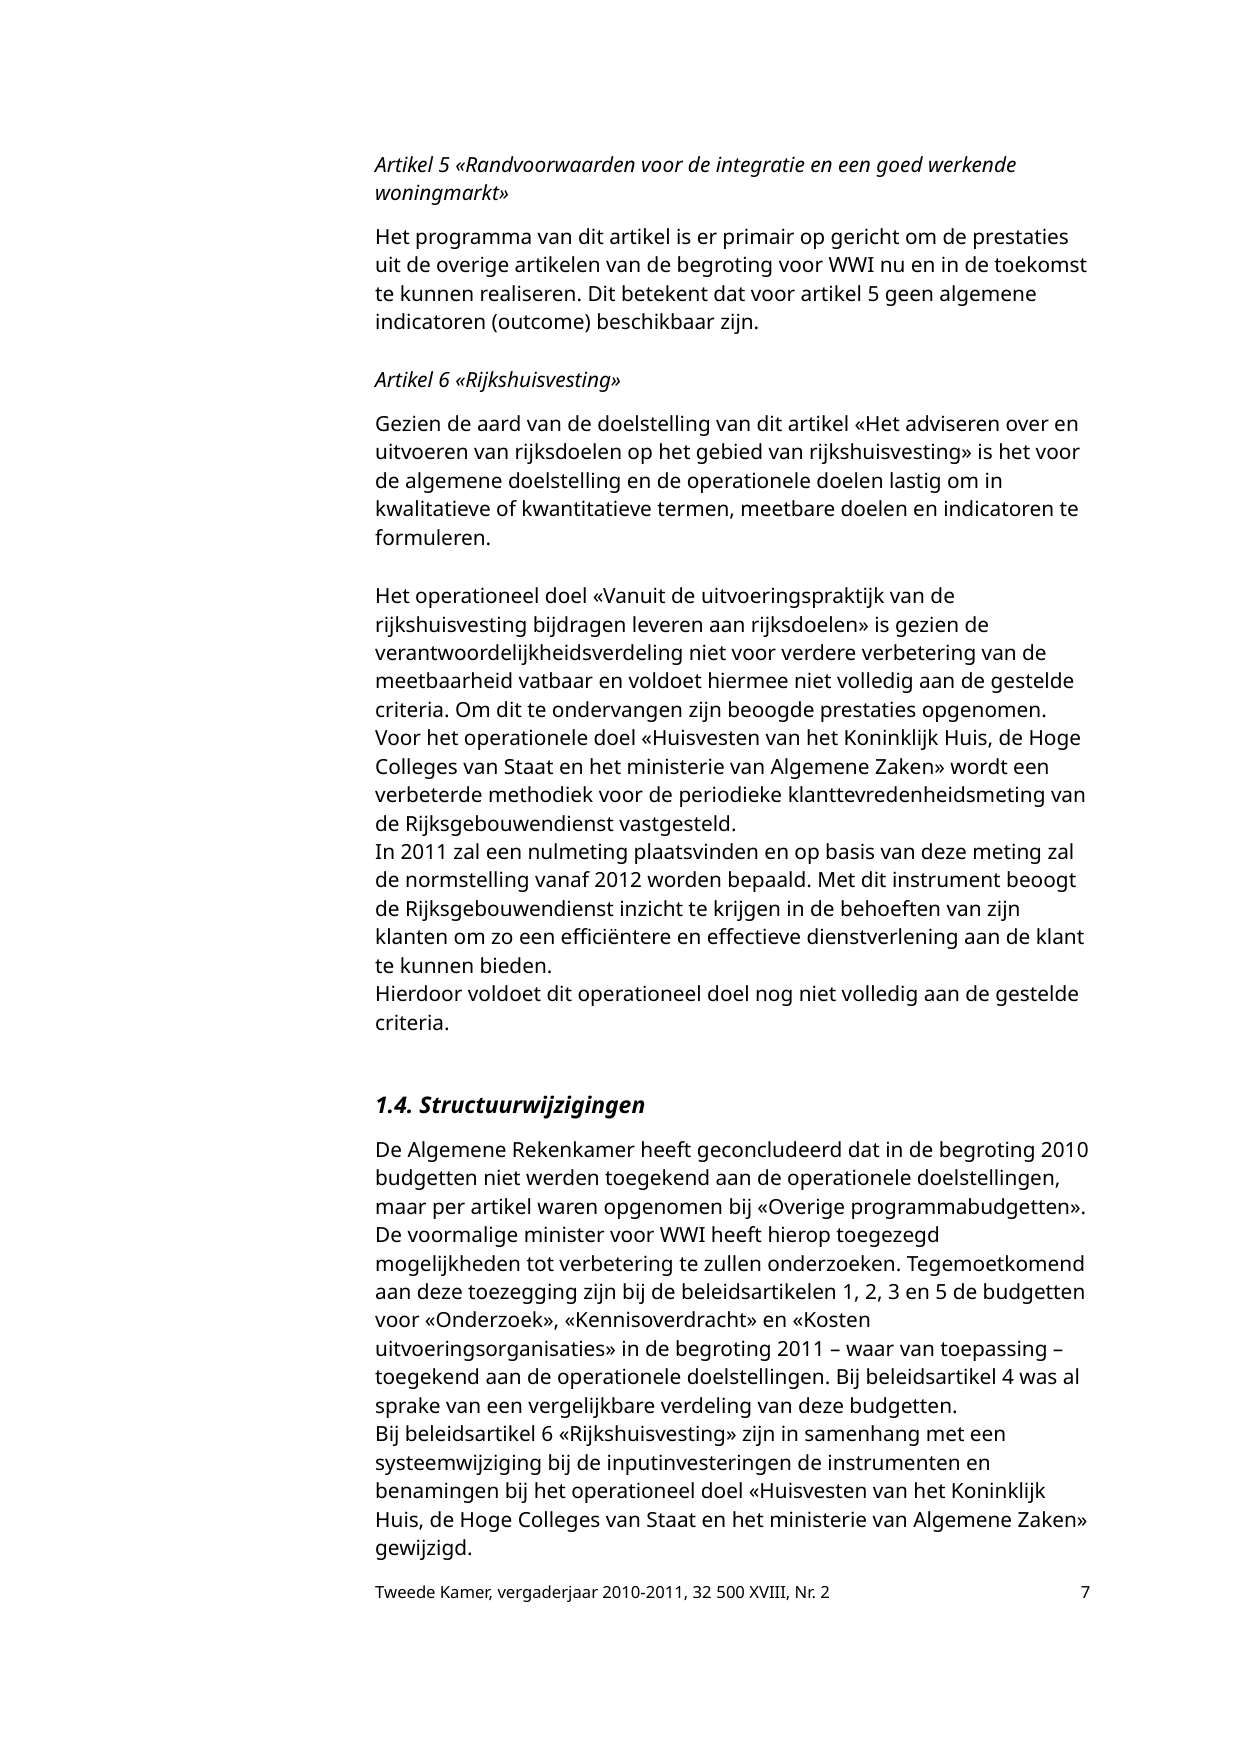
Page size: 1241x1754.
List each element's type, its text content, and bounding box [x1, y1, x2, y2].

text Gezien de aard van de doelstelling van dit artikel «Het adviseren over en uitvoeren van rijksdoelen op het gebied van rijkshuisvesting» is het voor de algemene doelstelling en de operationele doelen lastig om in kwalitatieve of kwantitatieve termen, meetbare doelen en indicatoren te formuleren. [375, 409, 1090, 551]
text In 2011 zal een nulmeting plaatsvinden en op basis van deze meting zal de normstelling vanaf 2012 worden bepaald. Met dit instrument beoogt de Rijksgebouwendienst inzicht te krijgen in de behoeften van zijn klanten om zo een efficiëntere en effectieve dienstverlening aan de klant te kunnen bieden. [375, 837, 1090, 979]
text Hierdoor voldoet dit operationeel doel nog niet volledig aan de gestelde criteria. [375, 979, 1090, 1036]
text Bij beleidsartikel 6 «Rijkshuisvesting» zijn in samenhang met een systeemwijziging bij de inputinvesteringen de instrumenten en benamingen bij het operationeel doel «Huisvesten van het Koninklijk Huis, de Hoge Colleges van Staat en het ministerie van Algemene Zaken» gewijzigd. [375, 1419, 1090, 1562]
text Het operationeel doel «Vanuit de uitvoeringspraktijk van de rijkshuisvesting bijdragen leveren aan rijksdoelen» is gezien de verantwoordelijkheidsverdeling niet voor verdere verbetering van de meetbaarheid vatbaar en voldoet hiermee niet volledig aan de gestelde criteria. Om dit te ondervangen zijn beoogde prestaties opgenomen. [375, 581, 1090, 723]
text Artikel 6 «Rijkshuisvesting» [375, 366, 1090, 394]
text Het programma van dit artikel is er primair op gericht om de prestaties uit de overige artikelen van de begroting voor WWI nu en in de toekomst te kunnen realiseren. Dit betekent dat voor artikel 5 geen algemene indicatoren (outcome) beschikbaar zijn. [375, 222, 1090, 336]
text De Algemene Rekenkamer heeft geconcludeerd dat in de begroting 2010 budgetten niet werden toegekend aan de operationele doelstellingen, maar per artikel waren opgenomen bij «Overige programmabudgetten». De voormalige minister voor WWI heeft hierop toegezegd mogelijkheden tot verbetering te zullen onderzoeken. Tegemoetkomend aan deze toezegging zijn bij de beleidsartikelen 1, 2, 3 en 5 de budgetten voor «Onderzoek», «Kennisoverdracht» en «Kosten uitvoeringsorganisaties» in de begroting 2011 – waar van toepassing – toegekend aan de operationele doelstellingen. Bij beleidsartikel 4 was al sprake van een vergelijkbare verdeling van deze budgetten. [375, 1135, 1090, 1419]
subtitle 1.4. Structuurwijzigingen [375, 1089, 1090, 1120]
text Voor het operationele doel «Huisvesten van het Koninklijk Huis, de Hoge Colleges van Staat en het ministerie van Algemene Zaken» wordt een verbeterde methodiek voor de periodieke klanttevredenheidsmeting van de Rijksgebouwendienst vastgesteld. [375, 723, 1090, 837]
text Artikel 5 «Randvoorwaarden voor de integratie en een goed werkende woningmarkt» [375, 150, 1090, 207]
